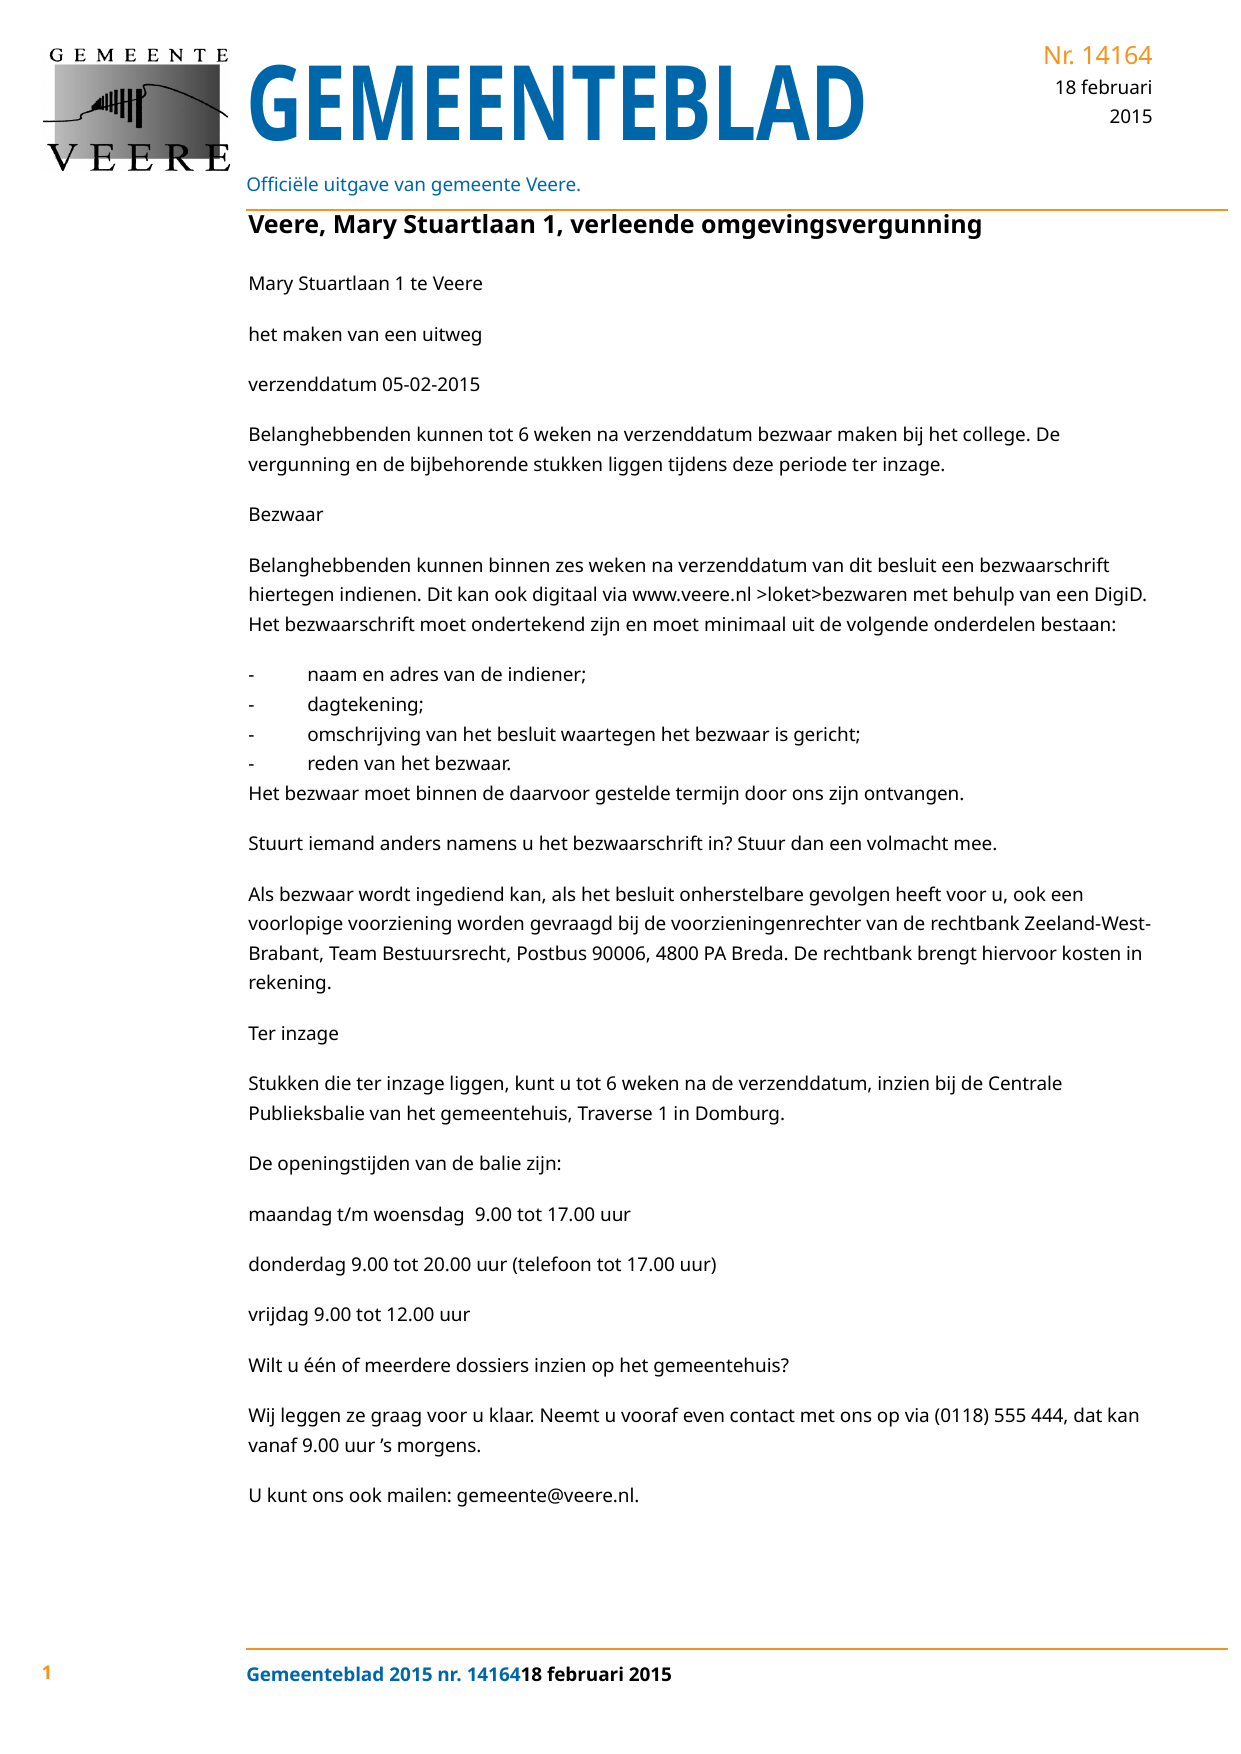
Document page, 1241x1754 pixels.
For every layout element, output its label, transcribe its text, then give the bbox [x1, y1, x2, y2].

text U kunt ons ook mailen: gemeente@veere.nl. [248, 1482, 1152, 1508]
list naam en adres van de indiener; [248, 662, 1152, 687]
text Belanghebbenden kunnen tot 6 weken na verzenddatum bezwaar maken bij het college. De vergunning en de bijbehorende stukken liggen tijdens deze periode ter inzage. [248, 422, 1152, 477]
text vrijdag 9.00 tot 12.00 uur [248, 1302, 1152, 1327]
text Stukken die ter inzage liggen, kunt u tot 6 weken na de verzenddatum, inzien bij de Centrale Publieksbalie van het gemeentehuis, Traverse 1 in Domburg. [248, 1070, 1152, 1126]
text donderdag 9.00 tot 20.00 uur (telefoon tot 17.00 uur) [248, 1251, 1152, 1277]
text Veere, Mary Stuartlaan 1, verleende omgevingsvergunning [248, 211, 1152, 241]
text Als bezwaar wordt ingediend kan, als het besluit onherstelbare gevolgen heeft voor u, ook een voorlopige voorziening worden gevraagd bij de voorzieningenrechter van de rechtbank Zeeland-West-Brabant, Team Bestuursrecht, Postbus 90006, 4800 PA Breda. De rechtbank brengt hiervoor kosten in rekening. [248, 881, 1152, 995]
text Het bezwaar moet binnen de daarvoor gestelde termijn door ons zijn ontvangen. [248, 780, 1152, 806]
picture [41, 47, 231, 172]
text verzenddatum 05-02-2015 [248, 371, 1152, 397]
text het maken van een uitweg [248, 321, 1152, 346]
list reden van het bezwaar. [248, 750, 1152, 776]
text Wilt u één of meerdere dossiers inzien op het gemeentehuis? [248, 1352, 1152, 1378]
text Ter inzage [248, 1020, 1152, 1046]
text maandag t/m woensdag 9.00 tot 17.00 uur [248, 1201, 1152, 1226]
text Belanghebbenden kunnen binnen zes weken na verzenddatum van dit besluit een bezwaarschrift hiertegen indienen. Dit kan ook digitaal via www.veere.nl >loket>bezwaren met behulp van een DigiD. Het bezwaarschrift moet ondertekend zijn en moet minimaal uit de volgende onderdelen bestaan: [248, 552, 1152, 637]
list omschrijving van het besluit waartegen het bezwaar is gericht; [248, 721, 1152, 746]
text De openingstijden van de balie zijn: [248, 1150, 1152, 1176]
text Wij leggen ze graag voor u klaar. Neemt u vooraf even contact met ons op via (0118) 555 444, dat kan vanaf 9.00 uur ’s morgens. [248, 1402, 1152, 1458]
list dagtekening; [248, 691, 1152, 717]
text Stuurt iemand anders namens u het bezwaarschrift in? Stuur dan een volmacht mee. [248, 830, 1152, 856]
text Bezwaar [248, 502, 1152, 527]
text Mary Stuartlaan 1 te Veere [248, 270, 1152, 296]
